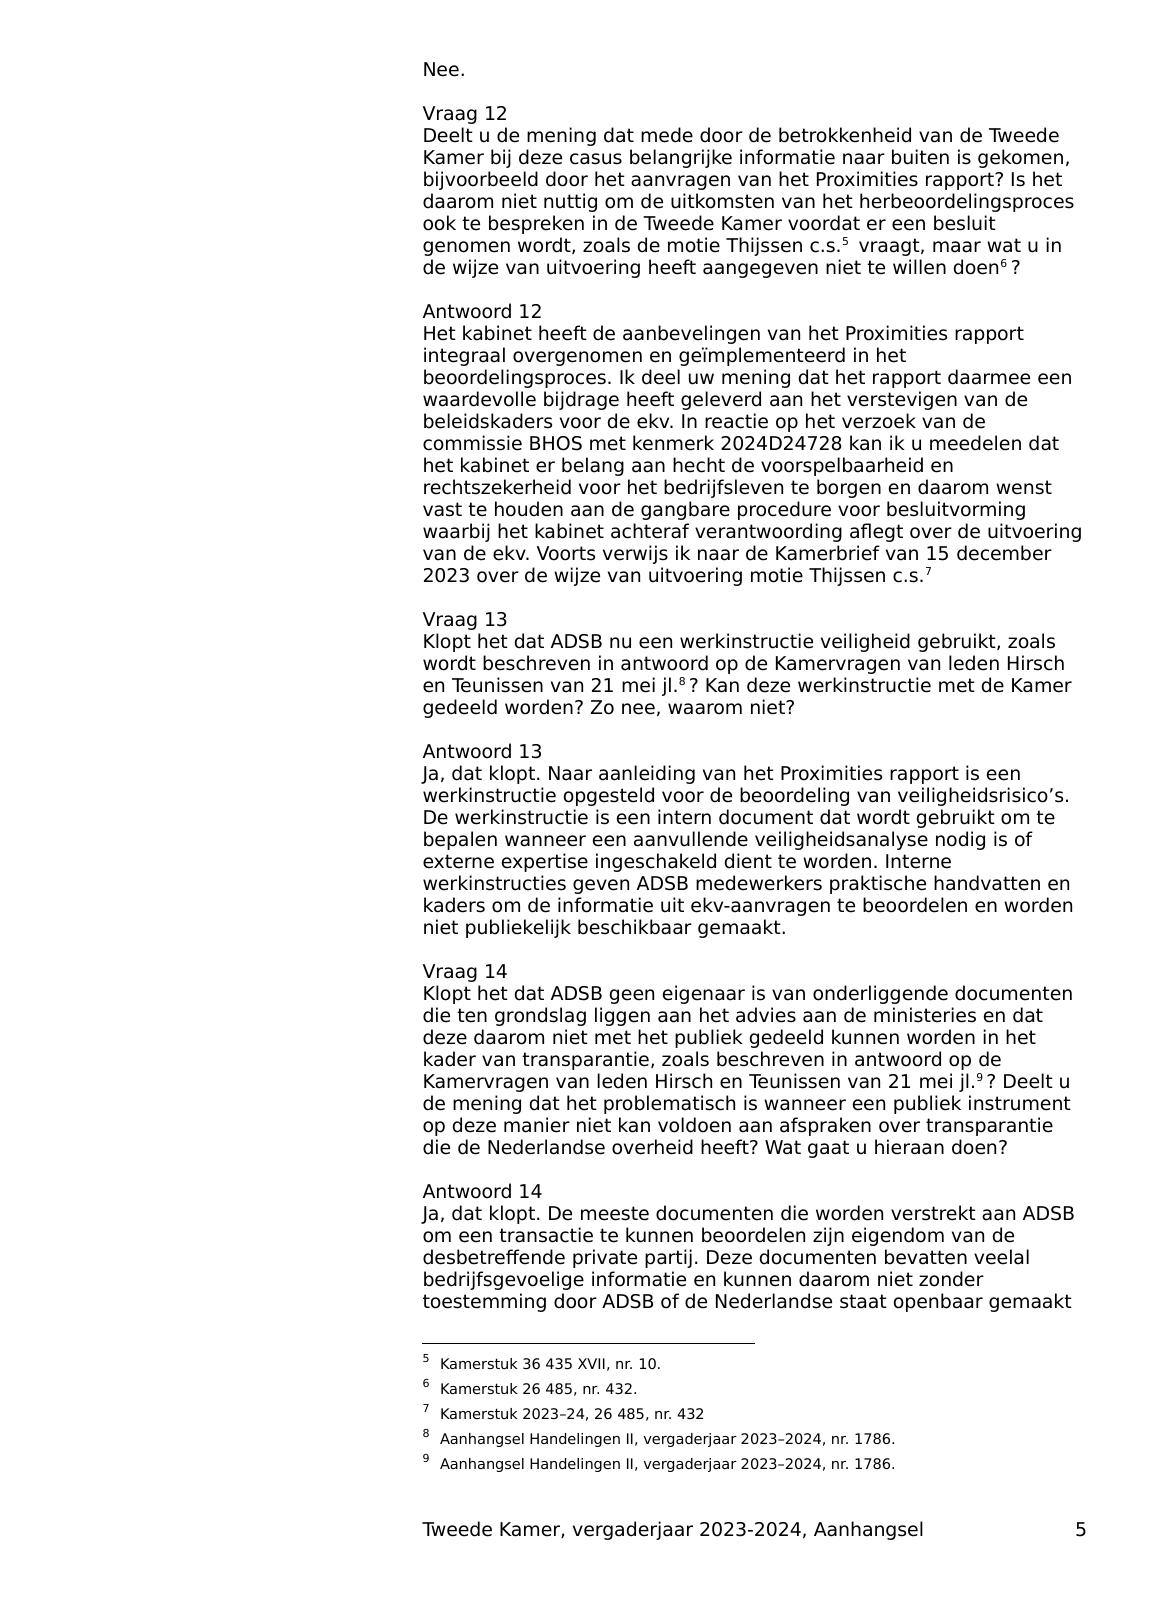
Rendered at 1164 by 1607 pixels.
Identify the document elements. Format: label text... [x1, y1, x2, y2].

text Ja, dat klopt. De meeste documenten die worden verstrekt aan ADSB om een transactie te kunnen beoordelen zijn eigendom van de desbetreffende private partij. Deze documenten bevatten veelal bedrijfsgevoelige informatie en kunnen daarom niet zonder toestemming door ADSB of de Nederlandse staat openbaar gemaakt [422, 1203, 1087, 1313]
text Kamerstuk 26 485, nr. 432. [422, 1377, 1087, 1399]
text Vraag 14 [422, 961, 1087, 983]
text Kamerstuk 2023–24, 26 485, nr. 432 [422, 1402, 1087, 1424]
text Aanhangsel Handelingen II, vergaderjaar 2023–2024, nr. 1786. [422, 1427, 1087, 1449]
text Deelt u de mening dat mede door de betrokkenheid van de Tweede Kamer bij deze casus belangrijke informatie naar buiten is gekomen, bijvoorbeeld door het aanvragen van het Proximities rapport? Is het daarom niet nuttig om de uitkomsten van het herbeoordelingsproces ook te bespreken in de Tweede Kamer voordat er een besluit genomen wordt, zoals de motie Thijssen c.s. vraagt, maar wat u in de wijze van uitvoering heeft aangegeven niet te willen doen? [422, 125, 1087, 279]
text Nee. [422, 59, 1087, 81]
text Aanhangsel Handelingen II, vergaderjaar 2023–2024, nr. 1786. [422, 1452, 1087, 1474]
text Antwoord 12 [422, 301, 1087, 323]
text Vraag 13 [422, 609, 1087, 631]
text Antwoord 13 [422, 741, 1087, 763]
text Het kabinet heeft de aanbevelingen van het Proximities rapport integraal overgenomen en geïmplementeerd in het beoordelingsproces. Ik deel uw mening dat het rapport daarmee een waardevolle bijdrage heeft geleverd aan het verstevigen van de beleidskaders voor de ekv. In reactie op het verzoek van de commissie BHOS met kenmerk 2024D24728 kan ik u meedelen dat het kabinet er belang aan hecht de voorspelbaarheid en rechtszekerheid voor het bedrijfsleven te borgen en daarom wenst vast te houden aan de gangbare procedure voor besluitvorming waarbij het kabinet achteraf verantwoording aflegt over de uitvoering van de ekv. Voorts verwijs ik naar de Kamerbrief van 15 december 2023 over de wijze van uitvoering motie Thijssen c.s. [422, 323, 1087, 587]
text Ja, dat klopt. Naar aanleiding van het Proximities rapport is een werkinstructie opgesteld voor de beoordeling van veiligheidsrisico’s. De werkinstructie is een intern document dat wordt gebruikt om te bepalen wanneer een aanvullende veiligheidsanalyse nodig is of externe expertise ingeschakeld dient te worden. Interne werkinstructies geven ADSB medewerkers praktische handvatten en kaders om de informatie uit ekv-aanvragen te beoordelen en worden niet publiekelijk beschikbaar gemaakt. [422, 763, 1087, 939]
text Antwoord 14 [422, 1181, 1087, 1203]
text Kamerstuk 36 435 XVII, nr. 10. [422, 1352, 1087, 1374]
text Vraag 12 [422, 103, 1087, 125]
text Klopt het dat ADSB geen eigenaar is van onderliggende documenten die ten grondslag liggen aan het advies aan de ministeries en dat deze daarom niet met het publiek gedeeld kunnen worden in het kader van transparantie, zoals beschreven in antwoord op de Kamervragen van leden Hirsch en Teunissen van 21 mei jl.? Deelt u de mening dat het problematisch is wanneer een publiek instrument op deze manier niet kan voldoen aan afspraken over transparantie die de Nederlandse overheid heeft? Wat gaat u hieraan doen? [422, 983, 1087, 1159]
text Klopt het dat ADSB nu een werkinstructie veiligheid gebruikt, zoals wordt beschreven in antwoord op de Kamervragen van leden Hirsch en Teunissen van 21 mei jl.? Kan deze werkinstructie met de Kamer gedeeld worden? Zo nee, waarom niet? [422, 631, 1087, 719]
